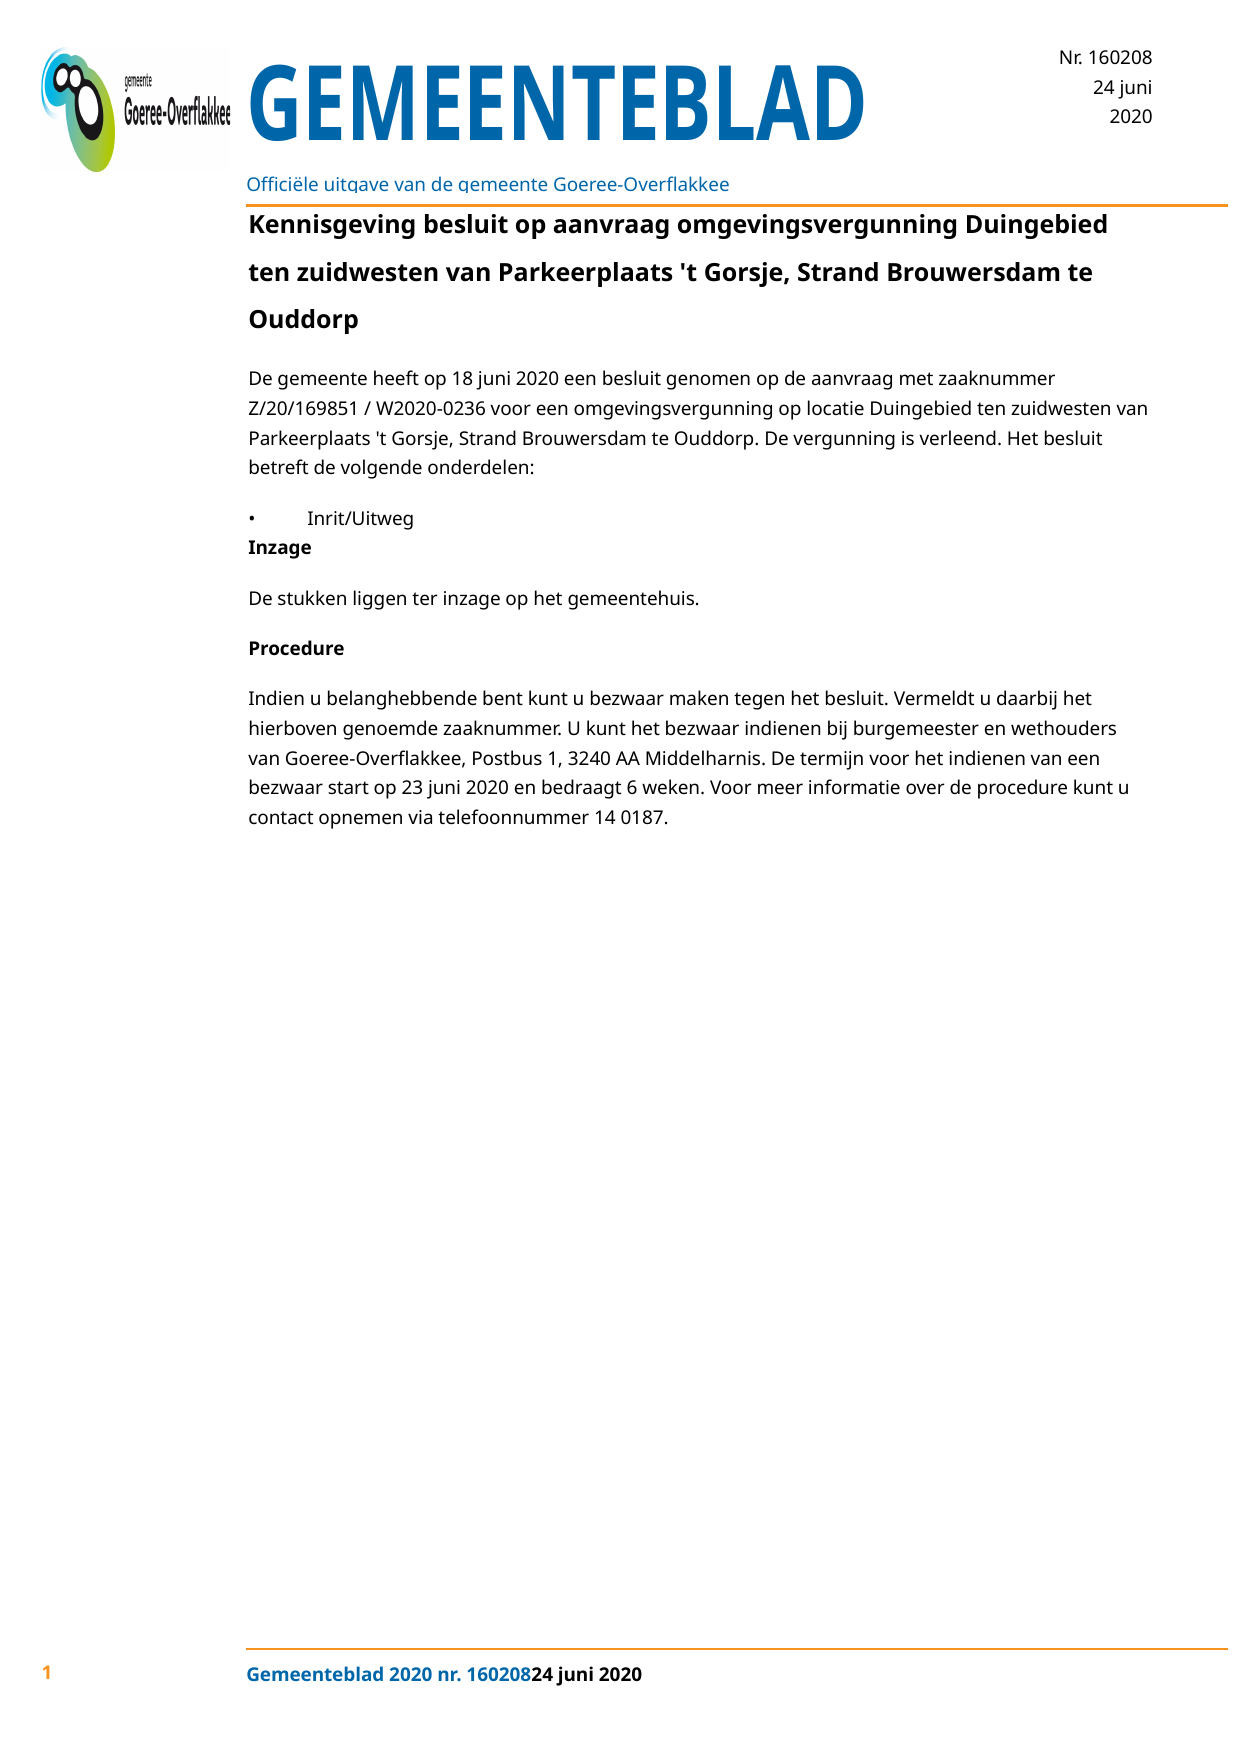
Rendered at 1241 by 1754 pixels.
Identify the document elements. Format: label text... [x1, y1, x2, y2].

text De gemeente heeft op 18 juni 2020 een besluit genomen op de aanvraag met zaaknummer Z/20/169851 / W2020-0236 voor een omgevingsvergunning op locatie Duingebied ten zuidwesten van Parkeerplaats 't Gorsje, Strand Brouwersdam te Ouddorp. De vergunning is verleend. Het besluit betreft de volgende onderdelen: [248, 366, 1152, 480]
picture [41, 47, 231, 172]
text Inzage [248, 534, 1152, 560]
list Inrit/Uitweg [248, 505, 1152, 530]
text Kennisgeving besluit op aanvraag omgevingsvergunning Duingebied ten zuidwesten van Parkeerplaats 't Gorsje, Strand Brouwersdam te Ouddorp [248, 207, 1152, 336]
text Procedure [248, 635, 1152, 661]
text De stukken liggen ter inzage op het gemeentehuis. [248, 585, 1152, 610]
text Indien u belanghebbende bent kunt u bezwaar maken tegen het besluit. Vermeldt u daarbij het hierboven genoemde zaaknummer. U kunt het bezwaar indienen bij burgemeester en wethouders van Goeree-Overflakkee, Postbus 1, 3240 AA Middelharnis. De termijn voor het indienen van een bezwaar start op 23 juni 2020 en bedraagt 6 weken. Voor meer informatie over de procedure kunt u contact opnemen via telefoonnummer 14 0187. [248, 686, 1152, 829]
